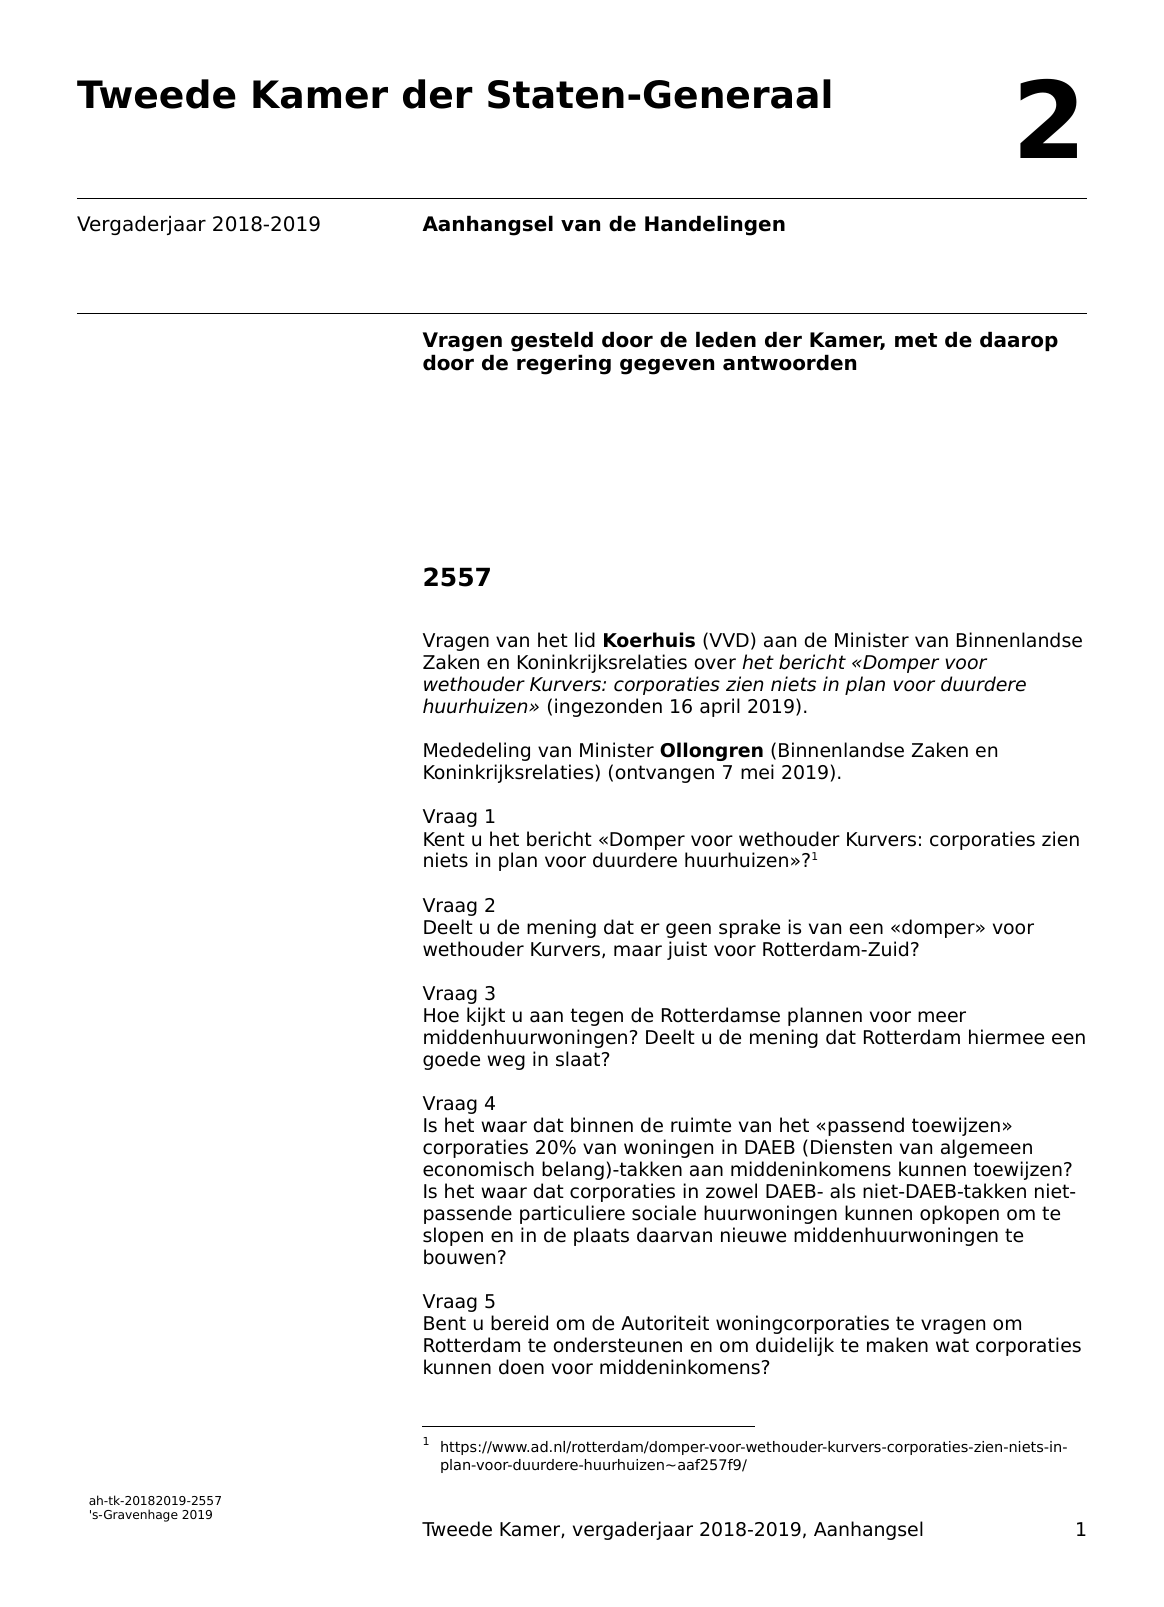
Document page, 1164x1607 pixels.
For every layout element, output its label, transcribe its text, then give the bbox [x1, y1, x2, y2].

text Vraag 2 [422, 894, 1087, 917]
table_cell Vragen gesteld door de leden der Kamer, met de daarop door de regering gegeven antwoorden [422, 314, 1087, 375]
text Kent u het bericht «Domper voor wethouder Kurvers: corporaties zien niets in plan voor duurdere huurhuizen»? [422, 828, 1087, 872]
table_cell Aanhangsel van de Handelingen [422, 199, 1087, 313]
text Vragen van het lid Koerhuis (VVD) aan de Minister van Binnenlandse Zaken en Koninkrijksrelaties over het bericht «Domper voor wethouder Kurvers: corporaties zien niets in plan voor duurdere huurhuizen» (ingezonden 16 april 2019). [422, 630, 1087, 718]
text Vraag 1 [422, 806, 1087, 828]
text 's-Gravenhage 2019 [88, 1508, 323, 1522]
table_cell [77, 314, 422, 375]
table_cell Vergaderjaar 2018-2019 [77, 199, 422, 313]
text ah-tk-20182019-2557 [88, 1494, 323, 1508]
text Mededeling van Minister Ollongren (Binnenlandse Zaken en Koninkrijksrelaties) (ontvangen 7 mei 2019). [422, 740, 1087, 784]
text Is het waar dat binnen de ruimte van het «passend toewijzen» corporaties 20% van woningen in DAEB (Diensten van algemeen economisch belang)-takken aan middeninkomens kunnen toewijzen? Is het waar dat corporaties in zowel DAEB- als niet-DAEB-takken niet-passende particuliere sociale huurwoningen kunnen opkopen om te slopen en in de plaats daarvan nieuwe middenhuurwoningen te bouwen? [422, 1115, 1087, 1269]
text https://www.ad.nl/rotterdam/domper-voor-wethouder-kurvers-corporaties-zien-niets-in-plan-voor-duurdere-huurhuizen~aaf257f9/ [422, 1435, 1087, 1474]
text 2557 [422, 563, 1087, 592]
text Hoe kijkt u aan tegen de Rotterdamse plannen voor meer middenhuurwoningen? Deelt u de mening dat Rotterdam hiermee een goede weg in slaat? [422, 1005, 1087, 1071]
text Deelt u de mening dat er geen sprake is van een «domper» voor wethouder Kurvers, maar juist voor Rotterdam-Zuid? [422, 917, 1087, 961]
table_header Tweede Kamer der Staten-Generaal [77, 59, 886, 198]
text Vraag 4 [422, 1093, 1087, 1115]
text Bent u bereid om de Autoriteit woningcorporaties te vragen om Rotterdam te ondersteunen en om duidelijk te maken wat corporaties kunnen doen voor middeninkomens? [422, 1313, 1087, 1379]
table_header 2 [886, 59, 1087, 198]
text Vraag 5 [422, 1291, 1087, 1313]
text Vraag 3 [422, 983, 1087, 1005]
